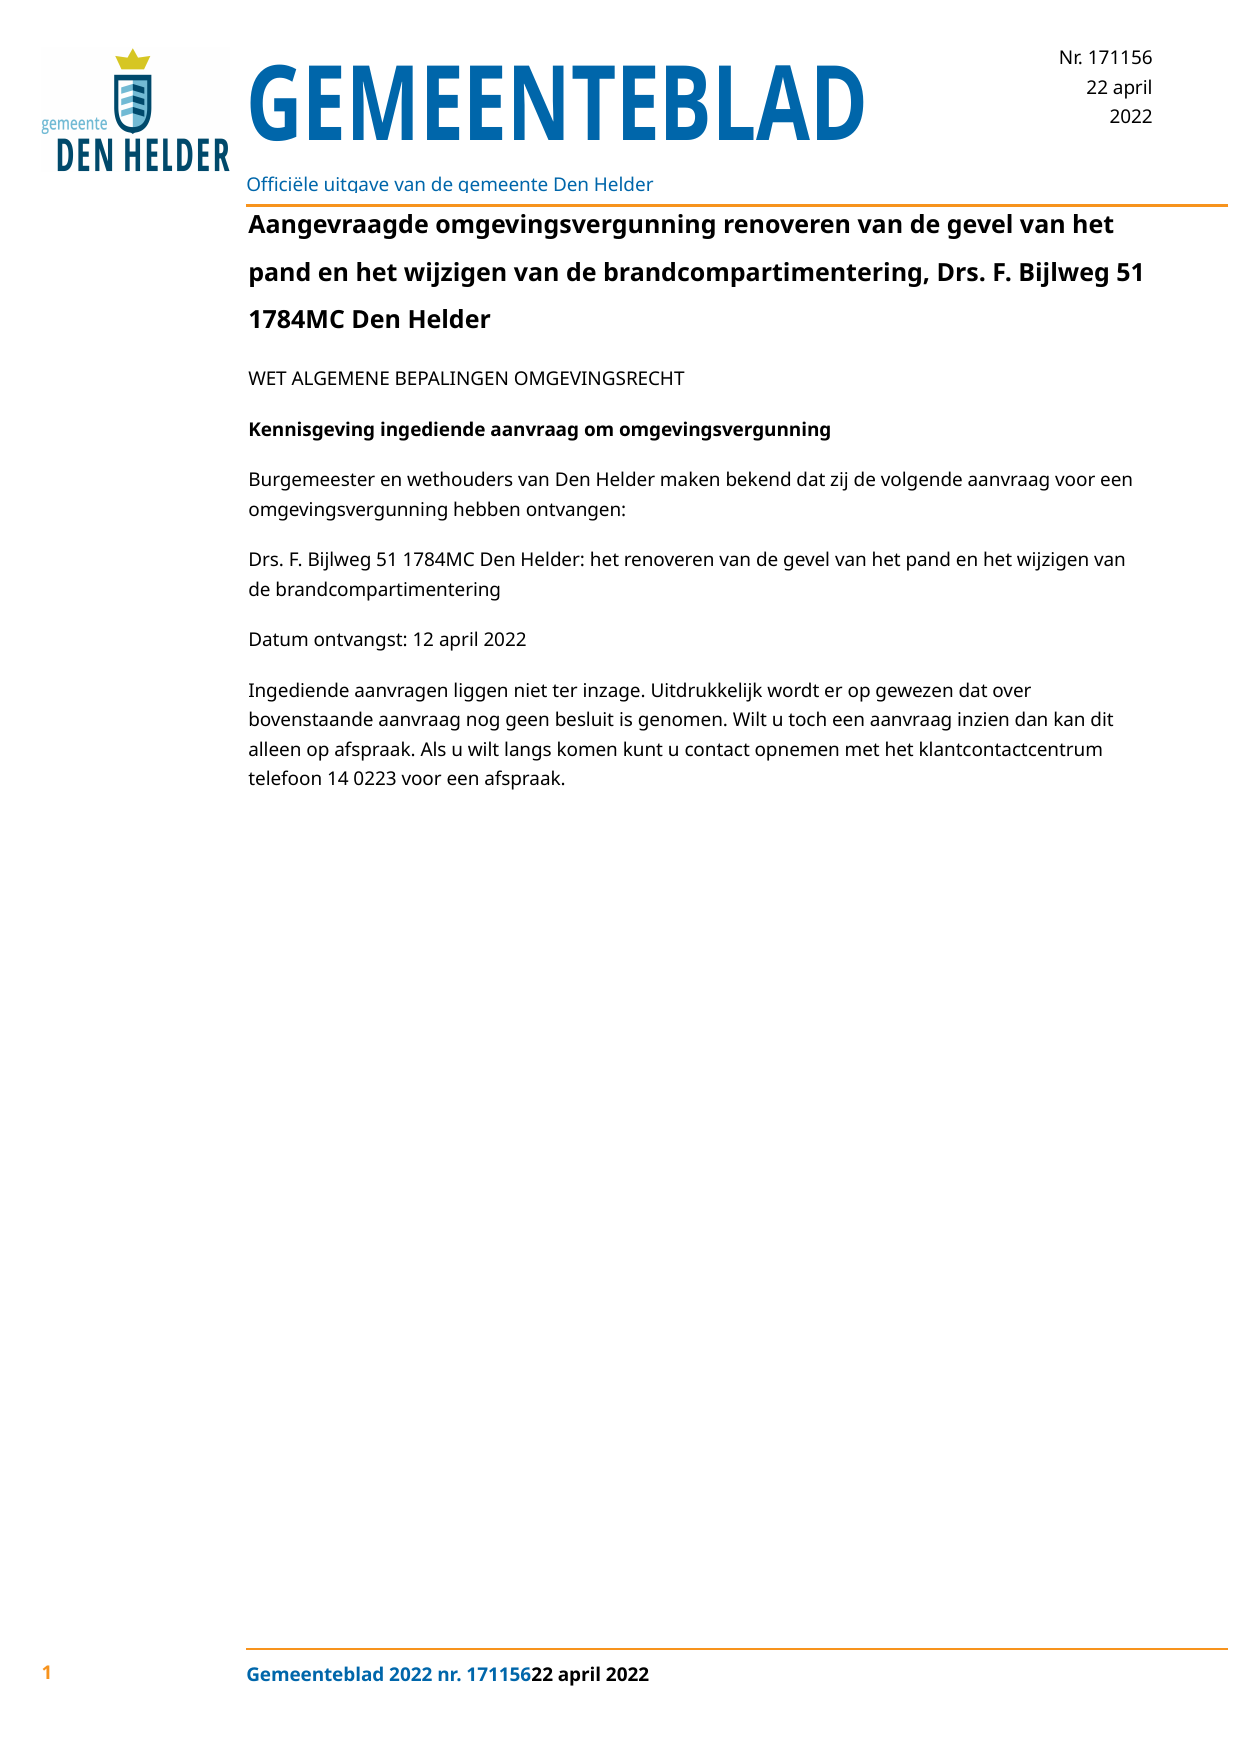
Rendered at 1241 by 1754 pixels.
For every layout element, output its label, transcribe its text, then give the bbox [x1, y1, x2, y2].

picture [182, 144, 187, 165]
picture [130, 157, 135, 172]
picture [220, 160, 224, 172]
text Ingediende aanvragen liggen niet ter inzage. Uitdrukkelijk wordt er op gewezen dat over bovenstaande aanvraag nog geen besluit is genomen. Wilt u toch een aanvraag inzien dan kan dit alleen op afspraak. Als u wilt langs komen kunt u contact opnemen met het klantcontactcentrum telefoon 14 0223 voor een afspraak. [248, 677, 1152, 791]
text Drs. F. Bijlweg 51 1784MC Den Helder: het renoveren van de gevel van het pand en het wijzigen van de brandcompartimentering [248, 546, 1152, 602]
text Kennisgeving ingediende aanvraag om omgevingsvergunning [248, 416, 1152, 442]
picture [41, 47, 231, 172]
picture [63, 144, 68, 165]
text Datum ontvangst: 12 april 2022 [248, 626, 1152, 652]
text Burgemeester en wethouders van Den Helder maken bekend dat zij de volgende aanvraag voor een omgevingsvergunning hebben ontvangen: [248, 466, 1152, 522]
text Aangevraagde omgevingsvergunning renoveren van de gevel van het pand en het wijzigen van de brandcompartimentering, Drs. F. Bijlweg 51 1784MC Den Helder [248, 207, 1152, 336]
picture [100, 154, 106, 172]
text WET ALGEMENE BEPALINGEN OMGEVINGSRECHT [248, 366, 1152, 391]
